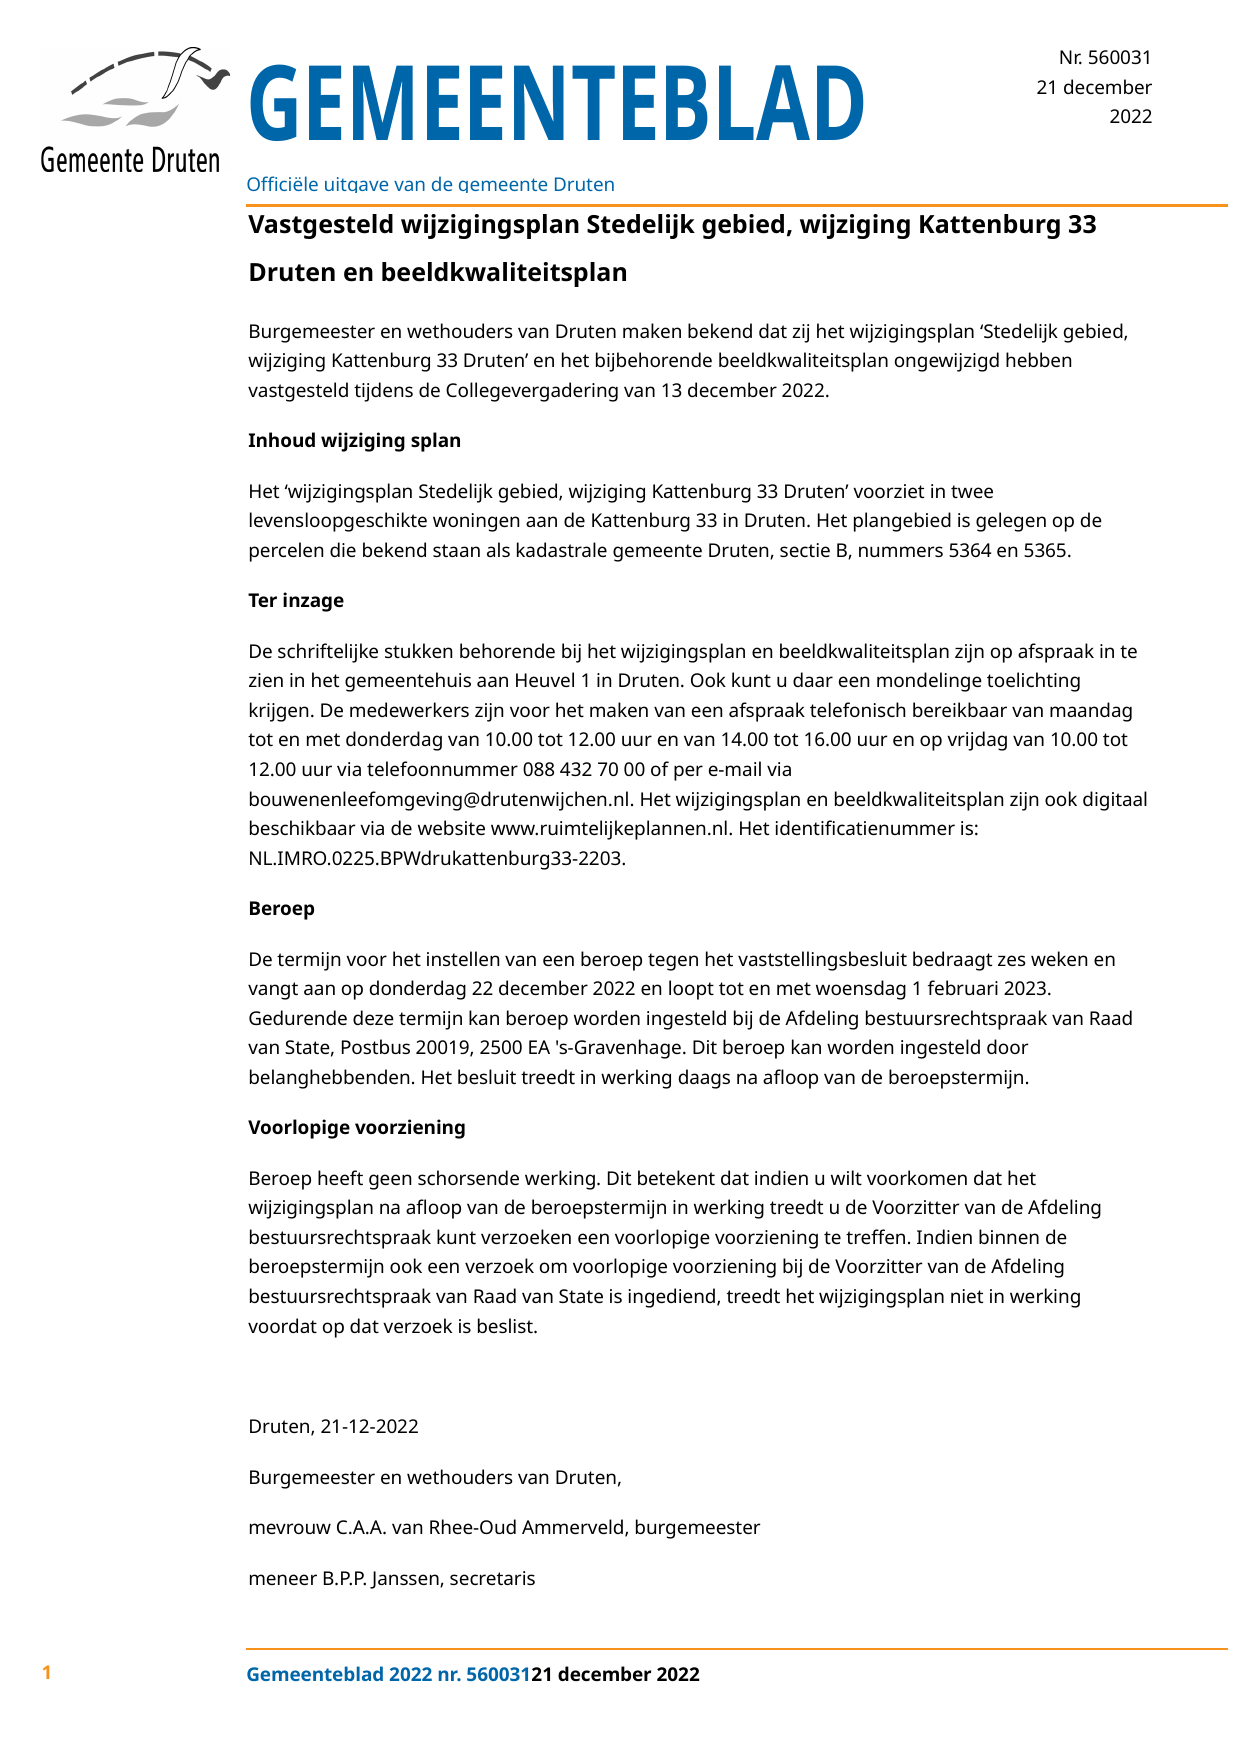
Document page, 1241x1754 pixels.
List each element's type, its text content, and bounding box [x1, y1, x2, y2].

text Ter inzage [248, 587, 1152, 613]
text Inhoud wijziging splan [248, 427, 1152, 453]
text Beroep heeft geen schorsende werking. Dit betekent dat indien u wilt voorkomen dat het wijzigingsplan na afloop van de beroepstermijn in werking treedt u de Voorzitter van de Afdeling bestuursrechtspraak kunt verzoeken een voorlopige voorziening te treffen. Indien binnen de beroepstermijn ook een verzoek om voorlopige voorziening bij de Voorzitter van de Afdeling bestuursrechtspraak van Raad van State is ingediend, treedt het wijzigingsplan niet in werking voordat op dat verzoek is beslist. [248, 1165, 1152, 1339]
text mevrouw C.A.A. van Rhee-Oud Ammerveld, burgemeester [248, 1514, 1152, 1540]
text Burgemeester en wethouders van Druten, [248, 1464, 1152, 1490]
picture [41, 47, 231, 172]
text De termijn voor het instellen van een beroep tegen het vaststellingsbesluit bedraagt zes weken en vangt aan op donderdag 22 december 2022 en loopt tot en met woensdag 1 februari 2023. Gedurende deze termijn kan beroep worden ingesteld bij de Afdeling bestuursrechtspraak van Raad van State, Postbus 20019, 2500 EA 's-Gravenhage. Dit beroep kan worden ingesteld door belanghebbenden. Het besluit treedt in werking daags na afloop van de beroepstermijn. [248, 946, 1152, 1090]
text Burgemeester en wethouders van Druten maken bekend dat zij het wijzigingsplan ‘Stedelijk gebied, wijziging Kattenburg 33 Druten’ en het bijbehorende beeldkwaliteitsplan ongewijzigd hebben vastgesteld tijdens de Collegevergadering van 13 december 2022. [248, 318, 1152, 403]
text De schriftelijke stukken behorende bij het wijzigingsplan en beeldkwaliteitsplan zijn op afspraak in te zien in het gemeentehuis aan Heuvel 1 in Druten. Ook kunt u daar een mondelinge toelichting krijgen. De medewerkers zijn voor het maken van een afspraak telefonisch bereikbaar van maandag tot en met donderdag van 10.00 tot 12.00 uur en van 14.00 tot 16.00 uur en op vrijdag van 10.00 tot 12.00 uur via telefoonnummer 088 432 70 00 of per e-mail via bouwenenleefomgeving@drutenwijchen.nl. Het wijzigingsplan en beeldkwaliteitsplan zijn ook digitaal beschikbaar via de website www.ruimtelijkeplannen.nl. Het identificatienummer is: NL.IMRO.0225.BPWdrukattenburg33-2203. [248, 638, 1152, 871]
text Vastgesteld wijzigingsplan Stedelijk gebied, wijziging Kattenburg 33 Druten en beeldkwaliteitsplan [248, 207, 1152, 288]
text Beroep [248, 895, 1152, 921]
text Het ‘wijzigingsplan Stedelijk gebied, wijziging Kattenburg 33 Druten’ voorziet in twee levensloopgeschikte woningen aan de Kattenburg 33 in Druten. Het plangebied is gelegen op de percelen die bekend staan als kadastrale gemeente Druten, sectie B, nummers 5364 en 5365. [248, 478, 1152, 563]
text Druten, 21-12-2022 [248, 1414, 1152, 1439]
text meneer B.P.P. Janssen, secretaris [248, 1565, 1152, 1591]
text Voorlopige voorziening [248, 1114, 1152, 1140]
